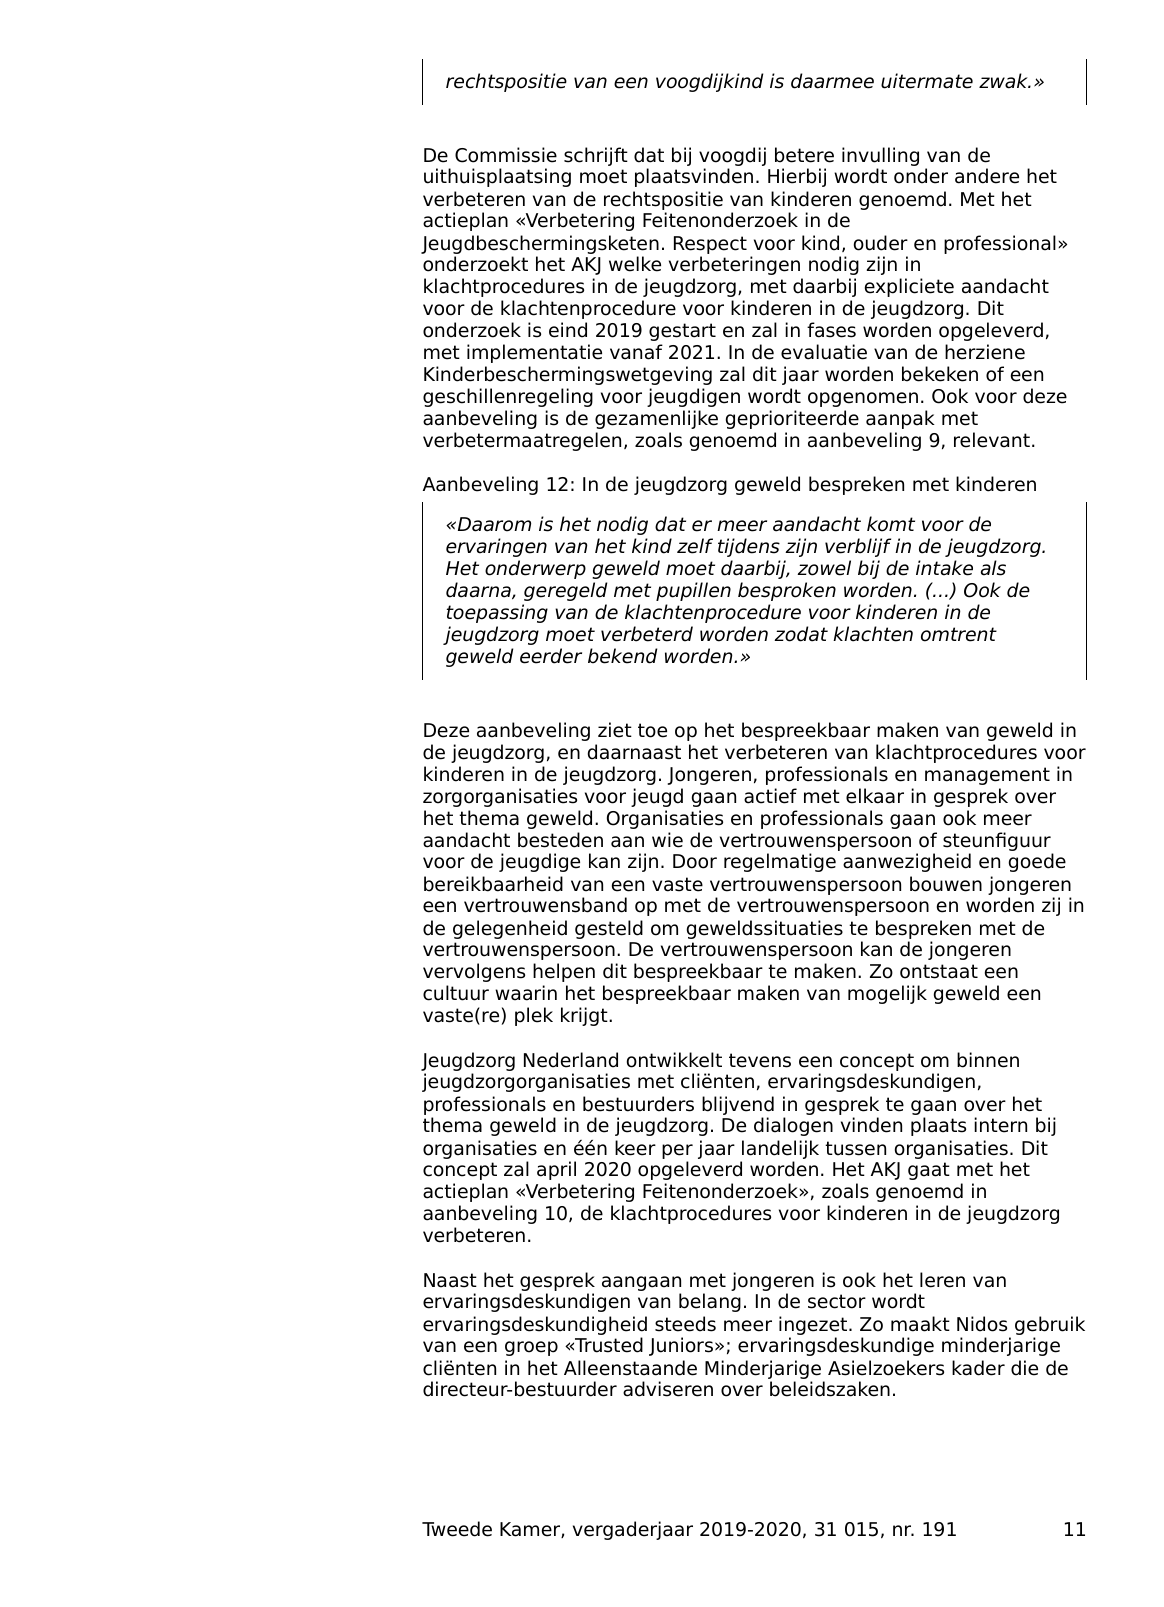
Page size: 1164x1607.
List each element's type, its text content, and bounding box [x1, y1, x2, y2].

text Jeugdzorg Nederland ontwikkelt tevens een concept om binnen jeugdzorgorganisaties met cliënten, ervaringsdeskundigen, professionals en bestuurders blijvend in gesprek te gaan over het thema geweld in de jeugdzorg. De dialogen vinden plaats intern bij organisaties en één keer per jaar landelijk tussen organisaties. Dit concept zal april 2020 opgeleverd worden. Het AKJ gaat met het actieplan «Verbetering Feitenonderzoek», zoals genoemd in aanbeveling 10, de klachtprocedures voor kinderen in de jeugdzorg verbeteren. [422, 1049, 1087, 1247]
table_header rechtspositie van een voogdijkind is daarmee uitermate zwak.» [423, 59, 1086, 104]
subtitle Aanbeveling 12: In de jeugdzorg geweld bespreken met kinderen [422, 474, 1087, 496]
text De Commissie schrijft dat bij voogdij betere invulling van de uithuisplaatsing moet plaatsvinden. Hierbij wordt onder andere het verbeteren van de rechtspositie van kinderen genoemd. Met het actieplan «Verbetering Feitenonderzoek in de Jeugdbeschermingsketen. Respect voor kind, ouder en professional» onderzoekt het AKJ welke verbeteringen nodig zijn in klachtprocedures in de jeugdzorg, met daarbij expliciete aandacht voor de klachtenprocedure voor kinderen in de jeugdzorg. Dit onderzoek is eind 2019 gestart en zal in fases worden opgeleverd, met implementatie vanaf 2021. In de evaluatie van de herziene Kinderbeschermingswetgeving zal dit jaar worden bekeken of een geschillenregeling voor jeugdigen wordt opgenomen. Ook voor deze aanbeveling is de gezamenlijke geprioriteerde aanpak met verbetermaatregelen, zoals genoemd in aanbeveling 9, relevant. [422, 144, 1087, 452]
text Deze aanbeveling ziet toe op het bespreekbaar maken van geweld in de jeugdzorg, en daarnaast het verbeteren van klachtprocedures voor kinderen in de jeugdzorg. Jongeren, professionals en management in zorgorganisaties voor jeugd gaan actief met elkaar in gesprek over het thema geweld. Organisaties en professionals gaan ook meer aandacht besteden aan wie de vertrouwenspersoon of steunfiguur voor de jeugdige kan zijn. Door regelmatige aanwezigheid en goede bereikbaarheid van een vaste vertrouwenspersoon bouwen jongeren een vertrouwensband op met de vertrouwenspersoon en worden zij in de gelegenheid gesteld om geweldssituaties te bespreken met de vertrouwenspersoon. De vertrouwenspersoon kan de jongeren vervolgens helpen dit bespreekbaar te maken. Zo ontstaat een cultuur waarin het bespreekbaar maken van mogelijk geweld een vaste(re) plek krijgt. [422, 719, 1087, 1027]
table_header «Daarom is het nodig dat er meer aandacht komt voor de ervaringen van het kind zelf tijdens zijn verblijf in de jeugdzorg. Het onderwerp geweld moet daarbij, zowel bij de intake als daarna, geregeld met pupillen besproken worden. (...) Ook de toepassing van de klachtenprocedure voor kinderen in de jeugdzorg moet verbeterd worden zodat klachten omtrent geweld eerder bekend worden.» [423, 502, 1086, 680]
text Naast het gesprek aangaan met jongeren is ook het leren van ervaringsdeskundigen van belang. In de sector wordt ervaringsdeskundigheid steeds meer ingezet. Zo maakt Nidos gebruik van een groep «Trusted Juniors»; ervaringsdeskundige minderjarige cliënten in het Alleenstaande Minderjarige Asielzoekers kader die de directeur-bestuurder adviseren over beleidszaken. [422, 1269, 1087, 1401]
